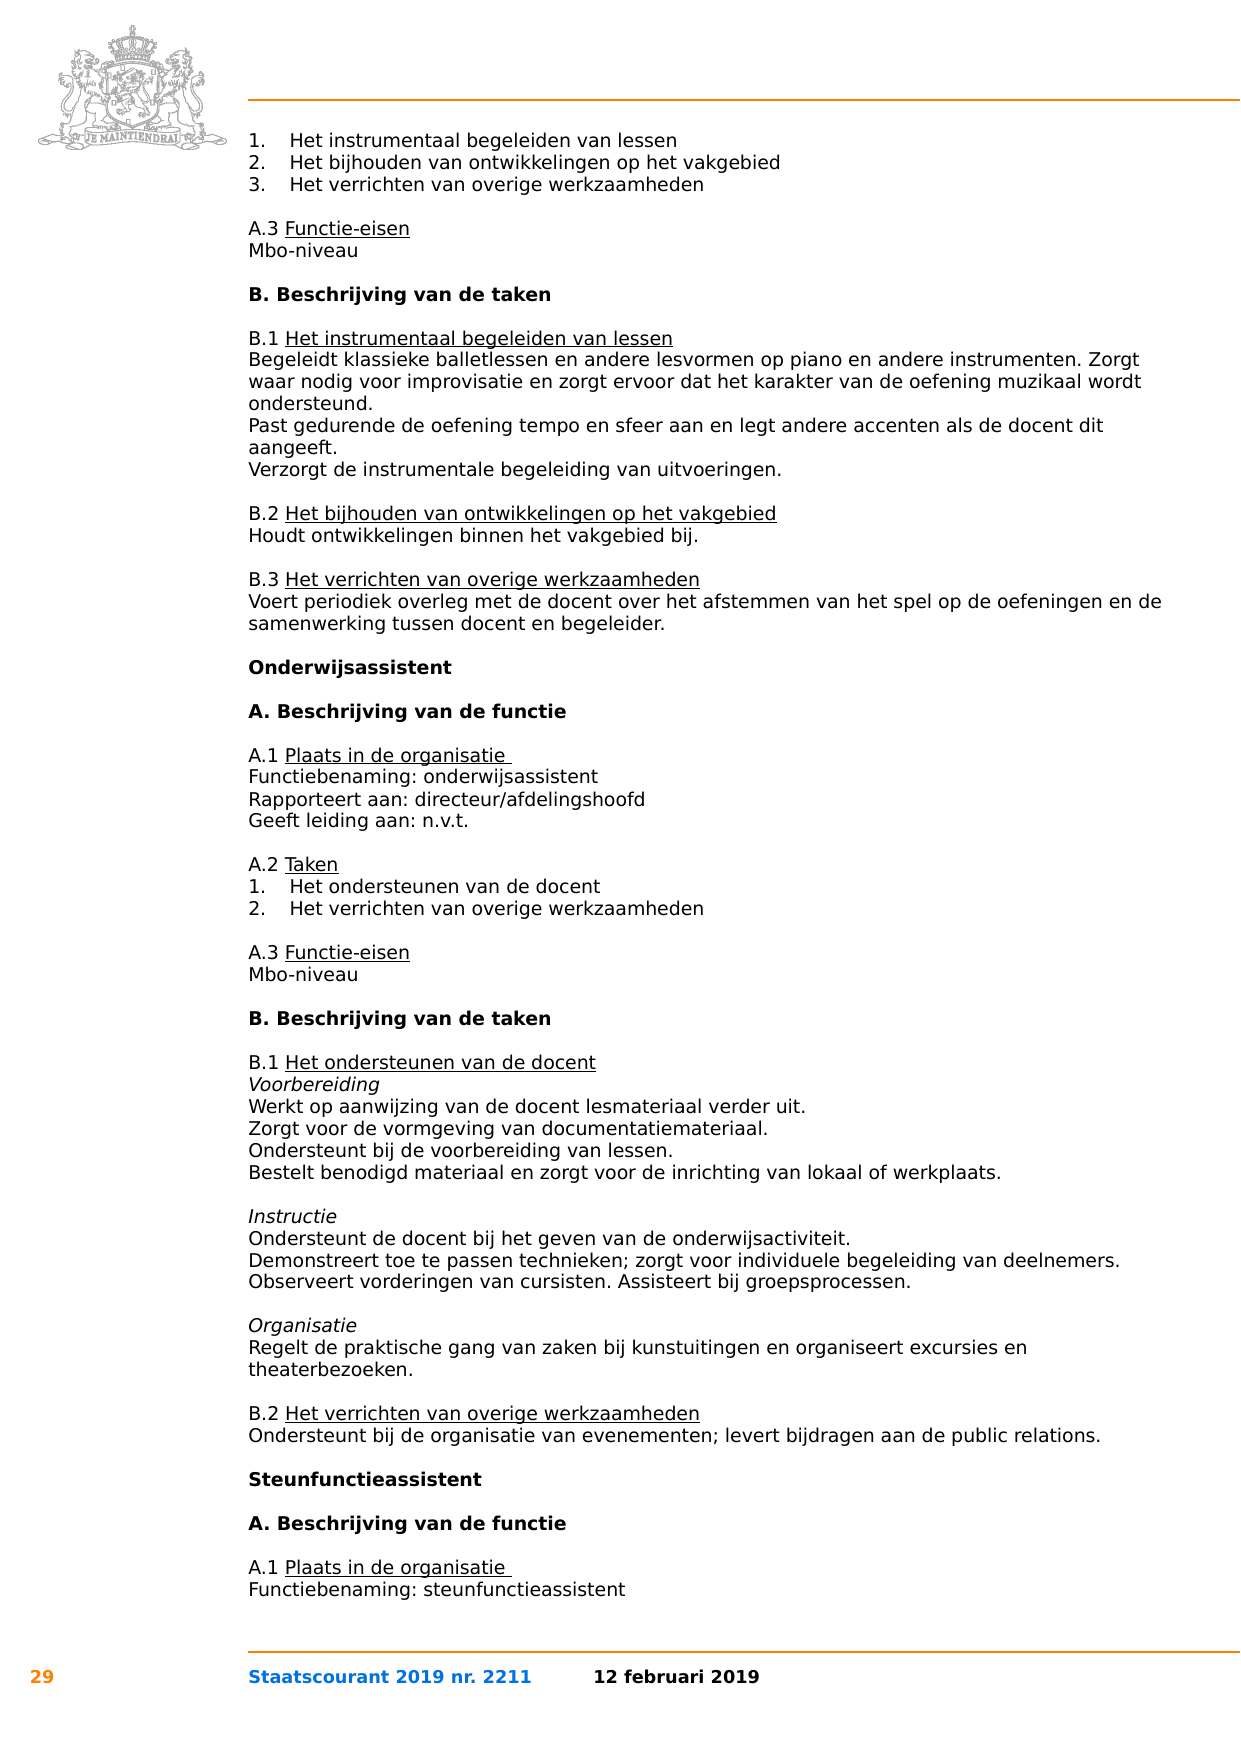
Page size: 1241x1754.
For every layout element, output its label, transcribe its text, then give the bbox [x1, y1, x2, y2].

text 1. Het instrumentaal begeleiden van lessen [248, 130, 1163, 152]
text Houdt ontwikkelingen binnen het vakgebied bij. [248, 525, 1163, 547]
text Ondersteunt bij de voorbereiding van lessen. [248, 1140, 1163, 1162]
text A.3 Functie-eisen [248, 218, 1163, 240]
text 1. Het ondersteunen van de docent [248, 876, 1163, 898]
text A.3 Functie-eisen [248, 942, 1163, 964]
subtitle Onderwijsassistent [248, 657, 1163, 679]
text 3. Het verrichten van overige werkzaamheden [248, 174, 1163, 196]
text Mbo-niveau [248, 964, 1163, 986]
subtitle A. Beschrijving van de functie [248, 1513, 1163, 1535]
text Mbo-niveau [248, 240, 1163, 262]
subtitle A. Beschrijving van de functie [248, 701, 1163, 723]
text Voert periodiek overleg met de docent over het afstemmen van het spel op de oefeningen en de samenwerking tussen docent en begeleider. [248, 591, 1163, 635]
text Functiebenaming: onderwijsassistent [248, 766, 1163, 788]
text Zorgt voor de vormgeving van documentatiemateriaal. [248, 1118, 1163, 1140]
text Instructie [248, 1206, 1163, 1227]
text Demonstreert toe te passen technieken; zorgt voor individuele begeleiding van deelnemers. [248, 1249, 1163, 1271]
text Begeleidt klassieke balletlessen en andere lesvormen op piano en andere instrumenten. Zorgt waar nodig voor improvisatie en zorgt ervoor dat het karakter van de oefening muzikaal wordt ondersteund. [248, 349, 1163, 415]
text Ondersteunt de docent bij het geven van de onderwijsactiviteit. [248, 1227, 1163, 1249]
text B.3 Het verrichten van overige werkzaamheden [248, 569, 1163, 591]
text B.2 Het verrichten van overige werkzaamheden [248, 1403, 1163, 1425]
subtitle B. Beschrijving van de taken [248, 283, 1163, 306]
text Observeert vorderingen van cursisten. Assisteert bij groepsprocessen. [248, 1271, 1163, 1293]
subtitle Steunfunctieassistent [248, 1469, 1163, 1491]
text 2. Het verrichten van overige werkzaamheden [248, 898, 1163, 920]
text B.1 Het instrumentaal begeleiden van lessen [248, 327, 1163, 349]
text A.2 Taken [248, 854, 1163, 876]
picture [38, 25, 227, 150]
text Ondersteunt bij de organisatie van evenementen; levert bijdragen aan de public relations. [248, 1425, 1163, 1447]
text A.1 Plaats in de organisatie [248, 1557, 1163, 1579]
text Voorbereiding [248, 1074, 1163, 1096]
text Verzorgt de instrumentale begeleiding van uitvoeringen. [248, 459, 1163, 481]
text Regelt de praktische gang van zaken bij kunstuitingen en organiseert excursies en theaterbezoeken. [248, 1337, 1163, 1381]
text Past gedurende de oefening tempo en sfeer aan en legt andere accenten als de docent dit aangeeft. [248, 415, 1163, 459]
text Geeft leiding aan: n.v.t. [248, 810, 1163, 832]
text Functiebenaming: steunfunctieassistent [248, 1579, 1163, 1601]
subtitle B. Beschrijving van de taken [248, 1008, 1163, 1030]
text Organisatie [248, 1315, 1163, 1337]
text B.1 Het ondersteunen van de docent [248, 1052, 1163, 1074]
text Bestelt benodigd materiaal en zorgt voor de inrichting van lokaal of werkplaats. [248, 1162, 1163, 1184]
text Rapporteert aan: directeur/afdelingshoofd [248, 788, 1163, 810]
text B.2 Het bijhouden van ontwikkelingen op het vakgebied [248, 503, 1163, 525]
text 2. Het bijhouden van ontwikkelingen op het vakgebied [248, 152, 1163, 174]
text A.1 Plaats in de organisatie [248, 744, 1163, 766]
text Werkt op aanwijzing van de docent lesmateriaal verder uit. [248, 1096, 1163, 1118]
